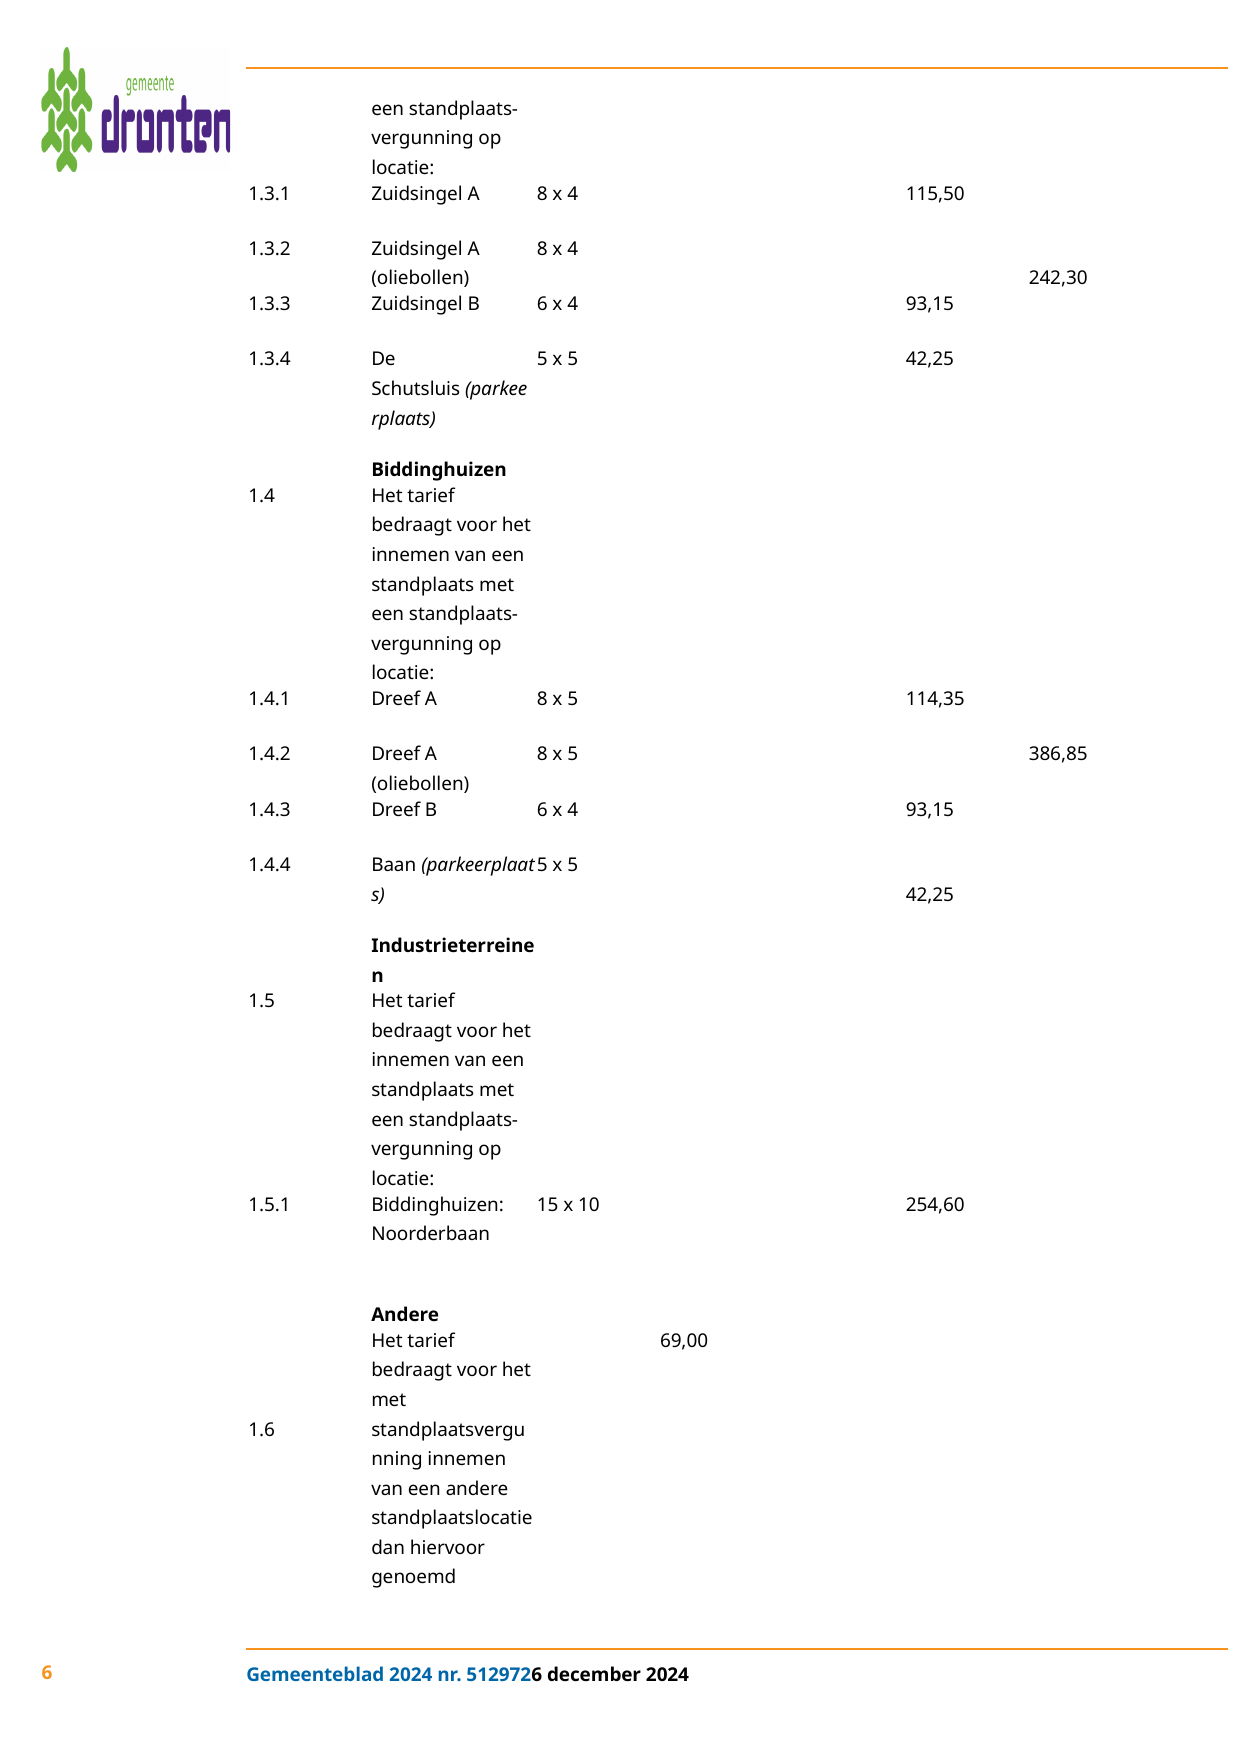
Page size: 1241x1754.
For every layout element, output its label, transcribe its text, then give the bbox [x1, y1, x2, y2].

table_cell [1029, 95, 1152, 180]
table_cell [783, 290, 906, 346]
table_cell [906, 741, 1028, 796]
table_cell 1.3.3 [248, 290, 371, 346]
table_cell 8 x 4 [537, 235, 660, 290]
table_cell [248, 932, 371, 987]
table_cell Het tarief bedraagt voor het innemen van een standplaats met een standplaats-vergunning op locatie: [371, 988, 537, 1191]
table_cell 8 x 5 [537, 741, 660, 796]
table_cell [783, 685, 906, 741]
table_cell [660, 851, 783, 906]
table_cell [660, 180, 783, 235]
table_cell 114,35 [906, 685, 1028, 741]
table_cell [371, 906, 537, 932]
table_cell [1029, 1246, 1152, 1301]
table_cell [783, 1191, 906, 1246]
table_cell [906, 1246, 1028, 1301]
table_cell [660, 741, 783, 796]
table_cell Zuidsingel A (oliebollen) [371, 235, 537, 290]
table_cell [248, 456, 371, 482]
table_cell Biddinghuizen: Noorderbaan [371, 1191, 537, 1246]
table_cell een standplaats-vergunning op locatie: [371, 95, 537, 180]
table_cell [1029, 180, 1152, 235]
table_cell [660, 482, 783, 685]
table_cell [783, 796, 906, 851]
table_cell [537, 1301, 660, 1327]
table_cell [1029, 346, 1152, 431]
table_cell 5 x 5 [537, 851, 660, 906]
table_cell 42,25 [906, 851, 1028, 906]
table_cell [906, 95, 1028, 180]
table_cell [1029, 796, 1152, 851]
table_cell [783, 1246, 906, 1301]
table_cell [783, 1327, 906, 1589]
table_cell [783, 456, 906, 482]
table_cell 8 x 5 [537, 685, 660, 741]
table_cell 1.4.1 [248, 685, 371, 741]
table_cell [783, 346, 906, 431]
table_cell [906, 932, 1028, 987]
table_cell 115,50 [906, 180, 1028, 235]
table_cell [1029, 482, 1152, 685]
table_cell [783, 851, 906, 906]
table_cell 93,15 [906, 796, 1028, 851]
table_cell [537, 482, 660, 685]
table_cell [537, 1246, 660, 1301]
table_cell 1.5 [248, 988, 371, 1191]
table_cell 1.4 [248, 482, 371, 685]
table_cell [783, 906, 906, 932]
table_cell [660, 235, 783, 290]
table_cell [660, 988, 783, 1191]
table_cell De Schutsluis (parkeerplaats) [371, 346, 537, 431]
table_cell [660, 431, 783, 456]
table_cell [660, 796, 783, 851]
table_cell 69,00 [660, 1327, 783, 1589]
table_cell [660, 685, 783, 741]
table_cell 6 x 4 [537, 290, 660, 346]
table_cell 93,15 [906, 290, 1028, 346]
table_cell Dreef A [371, 685, 537, 741]
table_cell [906, 1327, 1028, 1589]
table_cell [906, 988, 1028, 1191]
table_cell Het tarief bedraagt voor het met standplaatsvergunning innemen van een andere standplaatslocatie dan hiervoor genoemd [371, 1327, 537, 1589]
table_cell Biddinghuizen [371, 456, 537, 482]
table_cell [906, 906, 1028, 932]
table_cell [906, 1301, 1028, 1327]
table_cell [537, 95, 660, 180]
table_cell [906, 456, 1028, 482]
table_cell [1029, 851, 1152, 906]
table_cell 1.4.4 [248, 851, 371, 906]
table_cell 1.6 [248, 1327, 371, 1589]
table_cell [783, 482, 906, 685]
table_cell [783, 741, 906, 796]
table_cell [537, 431, 660, 456]
table_cell [660, 346, 783, 431]
table_cell [783, 95, 906, 180]
table_cell [537, 1327, 660, 1589]
table_cell [906, 482, 1028, 685]
table_cell 1.3.1 [248, 180, 371, 235]
table_cell Industrieterreinen [371, 932, 537, 987]
table_cell 42,25 [906, 346, 1028, 431]
table_cell 1.3.2 [248, 235, 371, 290]
table_cell Zuidsingel B [371, 290, 537, 346]
table_cell [537, 932, 660, 987]
table_cell [1029, 1191, 1152, 1246]
table_cell [906, 235, 1028, 290]
table_cell [1029, 456, 1152, 482]
table_cell [248, 431, 371, 456]
table_cell [783, 988, 906, 1191]
table_cell [660, 906, 783, 932]
table_cell [660, 1246, 783, 1301]
table_cell [906, 431, 1028, 456]
table_cell 1.3.4 [248, 346, 371, 431]
table_cell [783, 932, 906, 987]
table_cell [783, 180, 906, 235]
table_cell 1.4.2 [248, 741, 371, 796]
table_cell Andere [371, 1301, 537, 1327]
table_cell [371, 431, 537, 456]
table_cell 15 x 10 [537, 1191, 660, 1246]
table_cell [783, 1301, 906, 1327]
table_cell 254,60 [906, 1191, 1028, 1246]
table_cell 6 x 4 [537, 796, 660, 851]
table_cell [1029, 685, 1152, 741]
table_cell [248, 1246, 371, 1301]
table_cell [248, 1301, 371, 1327]
table_cell [783, 431, 906, 456]
table_cell [537, 988, 660, 1191]
table_cell [1029, 932, 1152, 987]
table_cell [660, 290, 783, 346]
table_cell [660, 1301, 783, 1327]
table_cell Baan (parkeerplaats) [371, 851, 537, 906]
table_cell Het tarief bedraagt voor het innemen van een standplaats met een standplaats-vergunning op locatie: [371, 482, 537, 685]
table_cell 1.4.3 [248, 796, 371, 851]
table_cell Dreef A (oliebollen) [371, 741, 537, 796]
table_cell [537, 456, 660, 482]
table_cell 5 x 5 [537, 346, 660, 431]
table_cell 1.5.1 [248, 1191, 371, 1246]
table_cell 8 x 4 [537, 180, 660, 235]
table_cell 242,30 [1029, 235, 1152, 290]
table_cell [660, 932, 783, 987]
table_cell Zuidsingel A [371, 180, 537, 235]
table_cell [660, 456, 783, 482]
table_cell [660, 1191, 783, 1246]
picture [41, 47, 231, 172]
table_cell [783, 235, 906, 290]
table_cell [660, 95, 783, 180]
table_cell 386,85 [1029, 741, 1152, 796]
table_cell [537, 906, 660, 932]
table_cell [248, 906, 371, 932]
table_cell Dreef B [371, 796, 537, 851]
table_cell [1029, 988, 1152, 1191]
table_cell [1029, 431, 1152, 456]
table_cell [1029, 906, 1152, 932]
table_cell [1029, 290, 1152, 346]
table_cell [248, 95, 371, 180]
table_cell [371, 1246, 537, 1301]
table_cell [1029, 1327, 1152, 1589]
table_cell [1029, 1301, 1152, 1327]
